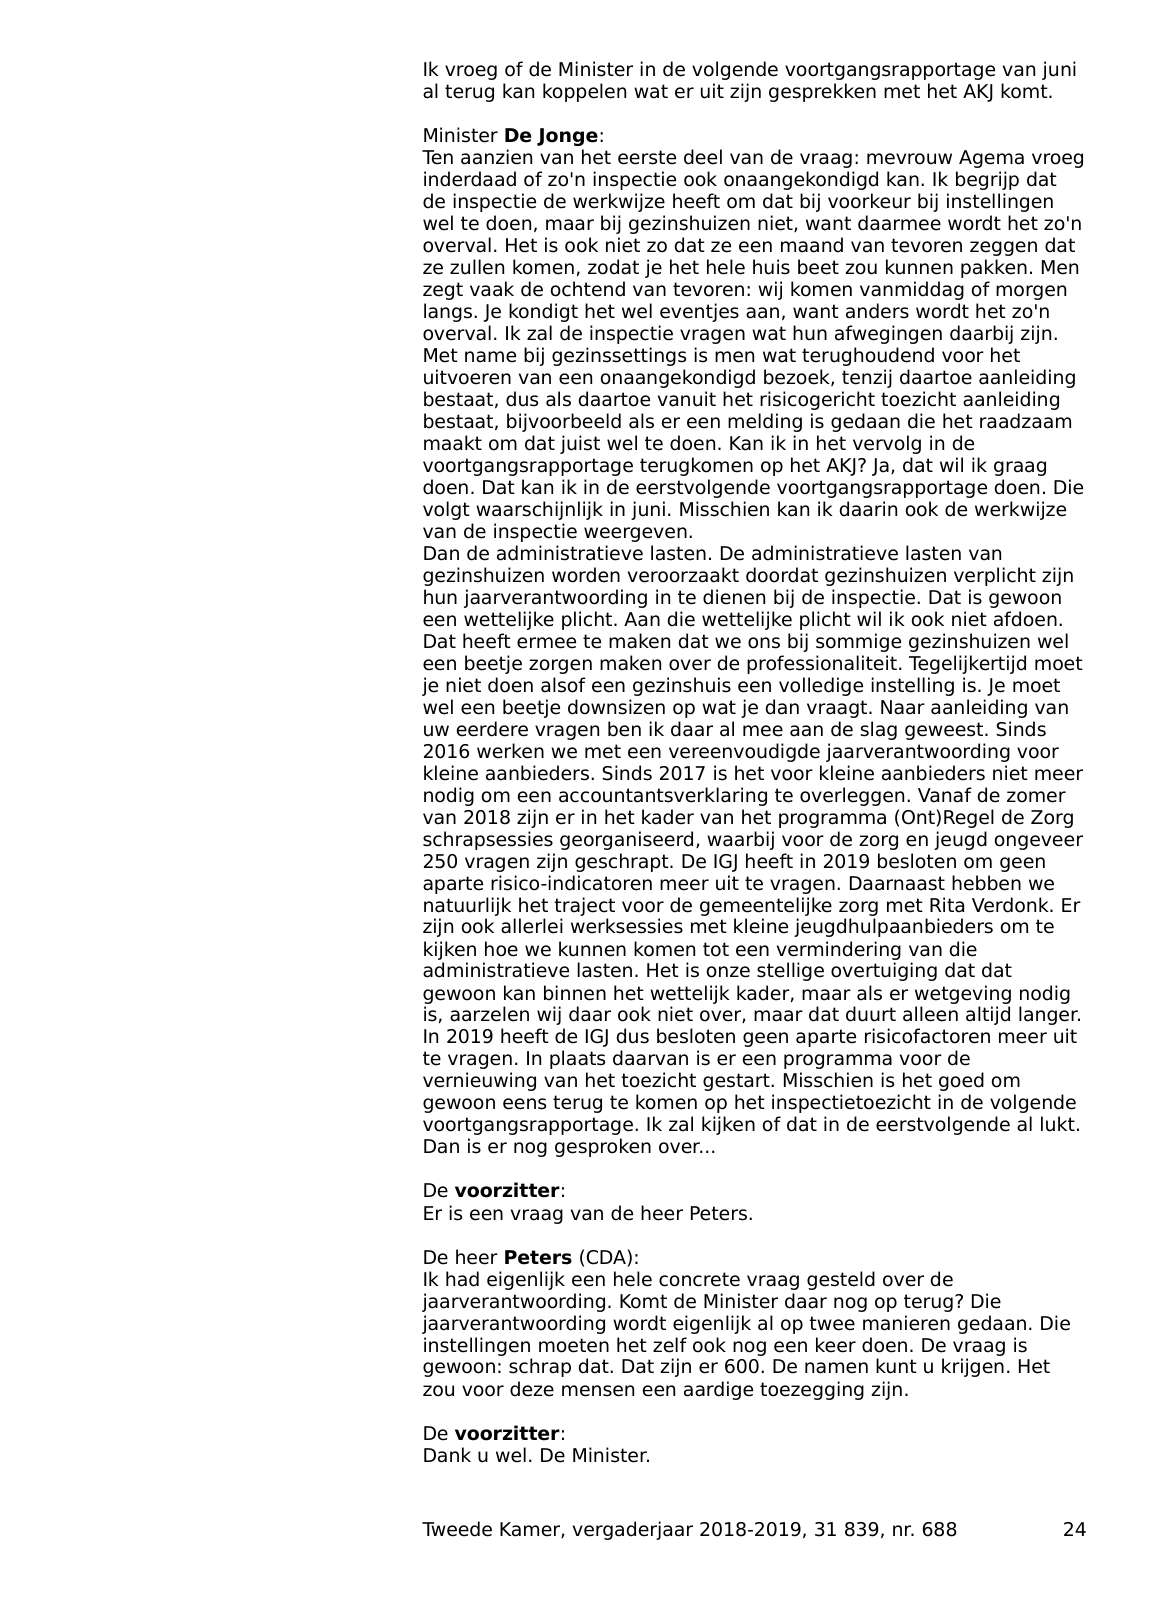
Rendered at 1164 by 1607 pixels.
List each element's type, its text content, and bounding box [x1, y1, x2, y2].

text De voorzitter: [422, 1423, 1087, 1444]
text Ik had eigenlijk een hele concrete vraag gesteld over de jaarverantwoording. Komt de Minister daar nog op terug? Die jaarverantwoording wordt eigenlijk al op twee manieren gedaan. Die instellingen moeten het zelf ook nog een keer doen. De vraag is gewoon: schrap dat. Dat zijn er 600. De namen kunt u krijgen. Het zou voor deze mensen een aardige toezegging zijn. [422, 1268, 1087, 1400]
text De voorzitter: [422, 1180, 1087, 1202]
text Ten aanzien van het eerste deel van de vraag: mevrouw Agema vroeg inderdaad of zo'n inspectie ook onaangekondigd kan. Ik begrijp dat de inspectie de werkwijze heeft om dat bij voorkeur bij instellingen wel te doen, maar bij gezinshuizen niet, want daarmee wordt het zo'n overval. Het is ook niet zo dat ze een maand van tevoren zeggen dat ze zullen komen, zodat je het hele huis beet zou kunnen pakken. Men zegt vaak de ochtend van tevoren: wij komen vanmiddag of morgen langs. Je kondigt het wel eventjes aan, want anders wordt het zo'n overval. Ik zal de inspectie vragen wat hun afwegingen daarbij zijn. Met name bij gezinssettings is men wat terughoudend voor het uitvoeren van een onaangekondigd bezoek, tenzij daartoe aanleiding bestaat, dus als daartoe vanuit het risicogericht toezicht aanleiding bestaat, bijvoorbeeld als er een melding is gedaan die het raadzaam maakt om dat juist wel te doen. Kan ik in het vervolg in de voortgangsrapportage terugkomen op het AKJ? Ja, dat wil ik graag doen. Dat kan ik in de eerstvolgende voortgangsrapportage doen. Die volgt waarschijnlijk in juni. Misschien kan ik daarin ook de werkwijze van de inspectie weergeven. [422, 147, 1087, 543]
text De heer Peters (CDA): [422, 1247, 1087, 1268]
text Ik vroeg of de Minister in de volgende voortgangsrapportage van juni al terug kan koppelen wat er uit zijn gesprekken met het AKJ komt. [422, 59, 1087, 103]
text Er is een vraag van de heer Peters. [422, 1202, 1087, 1224]
text Minister De Jonge: [422, 125, 1087, 147]
text Dan de administratieve lasten. De administratieve lasten van gezinshuizen worden veroorzaakt doordat gezinshuizen verplicht zijn hun jaarverantwoording in te dienen bij de inspectie. Dat is gewoon een wettelijke plicht. Aan die wettelijke plicht wil ik ook niet afdoen. Dat heeft ermee te maken dat we ons bij sommige gezinshuizen wel een beetje zorgen maken over de professionaliteit. Tegelijkertijd moet je niet doen alsof een gezinshuis een volledige instelling is. Je moet wel een beetje downsizen op wat je dan vraagt. Naar aanleiding van uw eerdere vragen ben ik daar al mee aan de slag geweest. Sinds 2016 werken we met een vereenvoudigde jaarverantwoording voor kleine aanbieders. Sinds 2017 is het voor kleine aanbieders niet meer nodig om een accountantsverklaring te overleggen. Vanaf de zomer van 2018 zijn er in het kader van het programma (Ont)Regel de Zorg schrapsessies georganiseerd, waarbij voor de zorg en jeugd ongeveer 250 vragen zijn geschrapt. De IGJ heeft in 2019 besloten om geen aparte risico-indicatoren meer uit te vragen. Daarnaast hebben we natuurlijk het traject voor de gemeentelijke zorg met Rita Verdonk. Er zijn ook allerlei werksessies met kleine jeugdhulpaanbieders om te kijken hoe we kunnen komen tot een vermindering van die administratieve lasten. Het is onze stellige overtuiging dat dat gewoon kan binnen het wettelijk kader, maar als er wetgeving nodig is, aarzelen wij daar ook niet over, maar dat duurt alleen altijd langer. In 2019 heeft de IGJ dus besloten geen aparte risicofactoren meer uit te vragen. In plaats daarvan is er een programma voor de vernieuwing van het toezicht gestart. Misschien is het goed om gewoon eens terug te komen op het inspectietoezicht in de volgende voortgangsrapportage. Ik zal kijken of dat in de eerstvolgende al lukt. [422, 543, 1087, 1136]
text Dan is er nog gesproken over... [422, 1136, 1087, 1158]
text Dank u wel. De Minister. [422, 1444, 1087, 1467]
